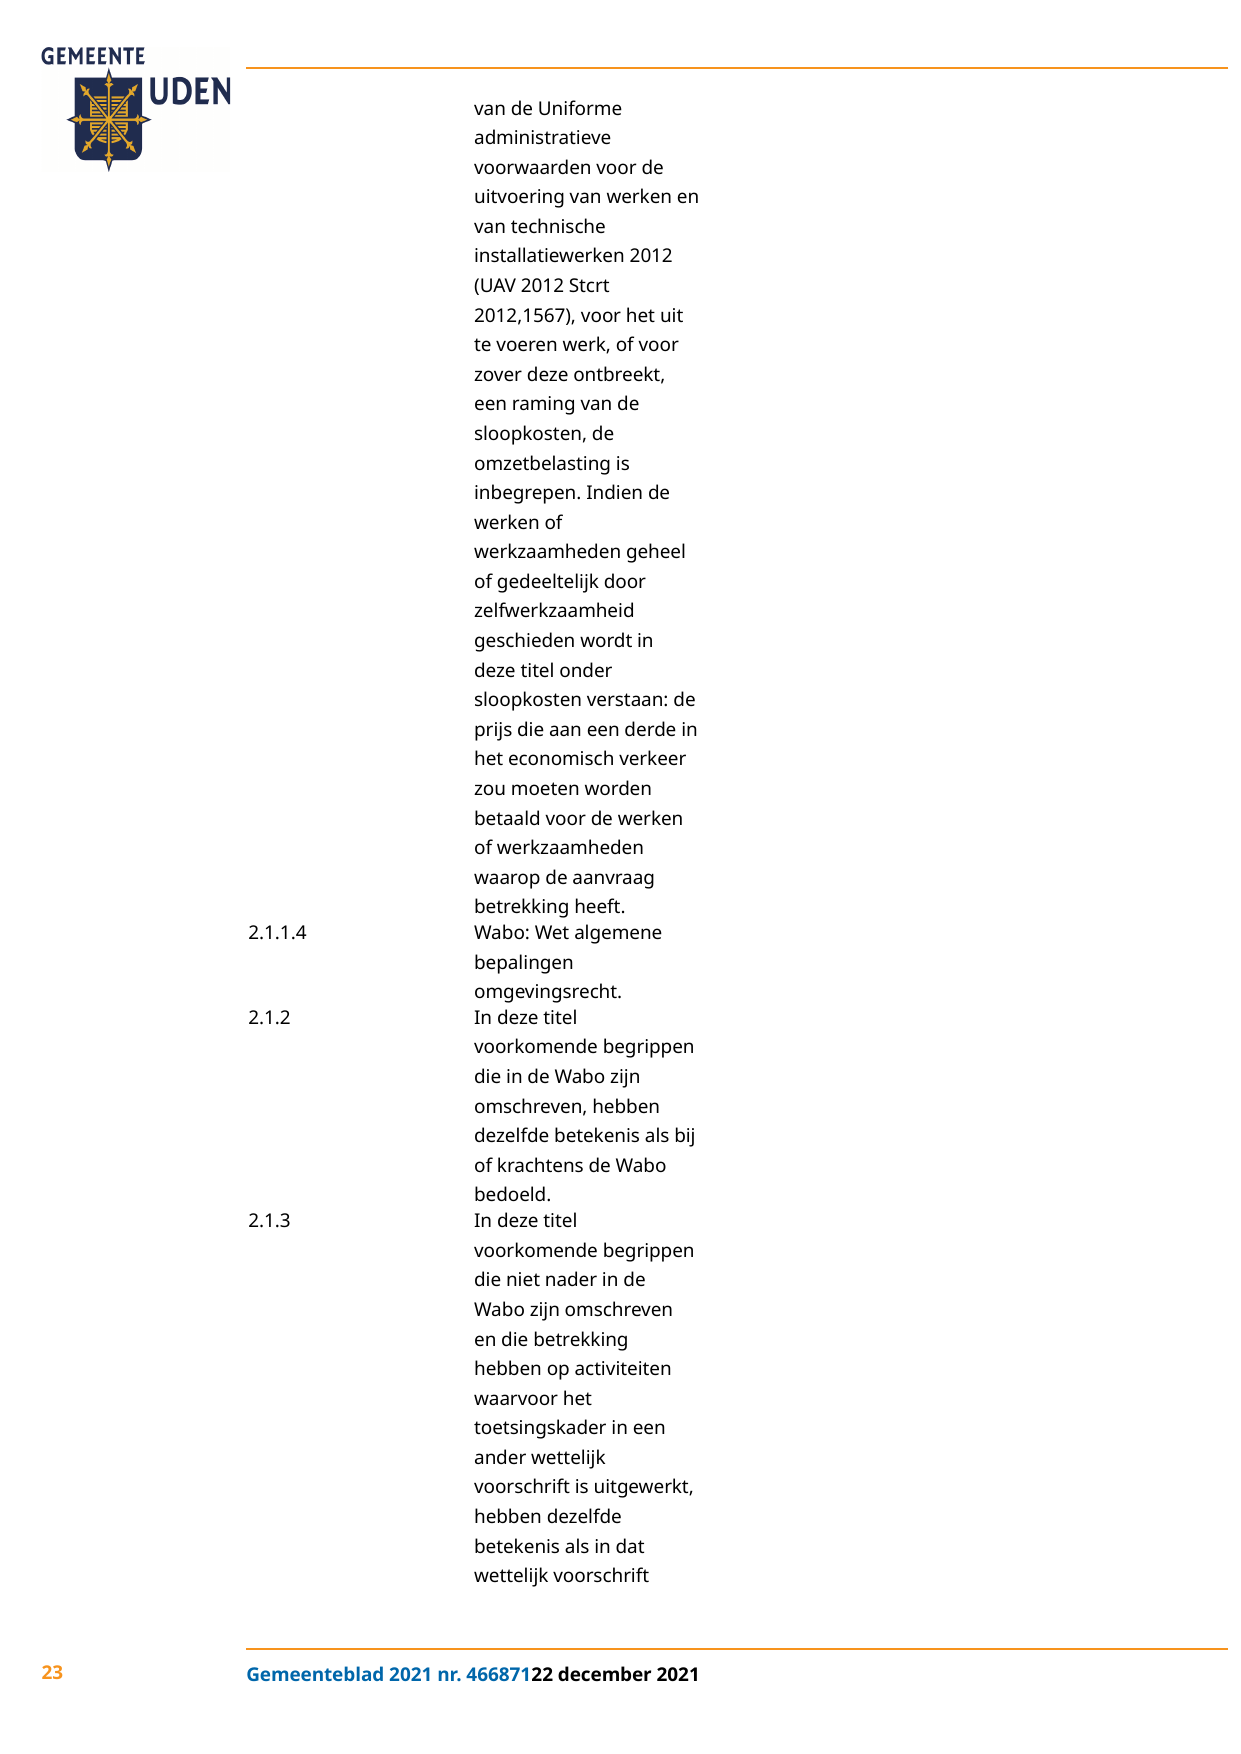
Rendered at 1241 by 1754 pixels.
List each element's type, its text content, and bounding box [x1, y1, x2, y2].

table_cell 2.1.3 [248, 1208, 474, 1588]
table_cell [926, 95, 1152, 919]
table_cell [700, 1004, 926, 1207]
table_cell [700, 95, 926, 919]
table_cell [926, 1004, 1152, 1207]
table_cell [248, 95, 474, 919]
table_cell 2.1.2 [248, 1004, 474, 1207]
picture [41, 47, 231, 172]
table_cell In deze titel voorkomende begrippen die niet nader in de Wabo zijn omschreven en die betrekking hebben op activiteiten waarvoor het toetsingskader in een ander wettelijk voorschrift is uitgewerkt, hebben dezelfde betekenis als in dat wettelijk voorschrift [474, 1208, 700, 1588]
table_cell Wabo: Wet algemene bepalingen omgevingsrecht. [474, 919, 700, 1004]
table_cell van de Uniforme administratieve voorwaarden voor de uitvoering van werken en van technische installatiewerken 2012 (UAV 2012 Stcrt 2012,1567), voor het uit te voeren werk, of voor zover deze ontbreekt, een raming van de sloopkosten, de omzetbelasting is inbegrepen. Indien de werken of werkzaamheden geheel of gedeeltelijk door zelfwerkzaamheid geschieden wordt in deze titel onder sloopkosten verstaan: de prijs die aan een derde in het economisch verkeer zou moeten worden betaald voor de werken of werkzaamheden waarop de aanvraag betrekking heeft. [474, 95, 700, 919]
table_cell 2.1.1.4 [248, 919, 474, 1004]
table_cell [700, 919, 926, 1004]
table_cell [926, 1208, 1152, 1588]
table_cell [700, 1208, 926, 1588]
table_cell [926, 919, 1152, 1004]
table_cell In deze titel voorkomende begrippen die in de Wabo zijn omschreven, hebben dezelfde betekenis als bij of krachtens de Wabo bedoeld. [474, 1004, 700, 1207]
